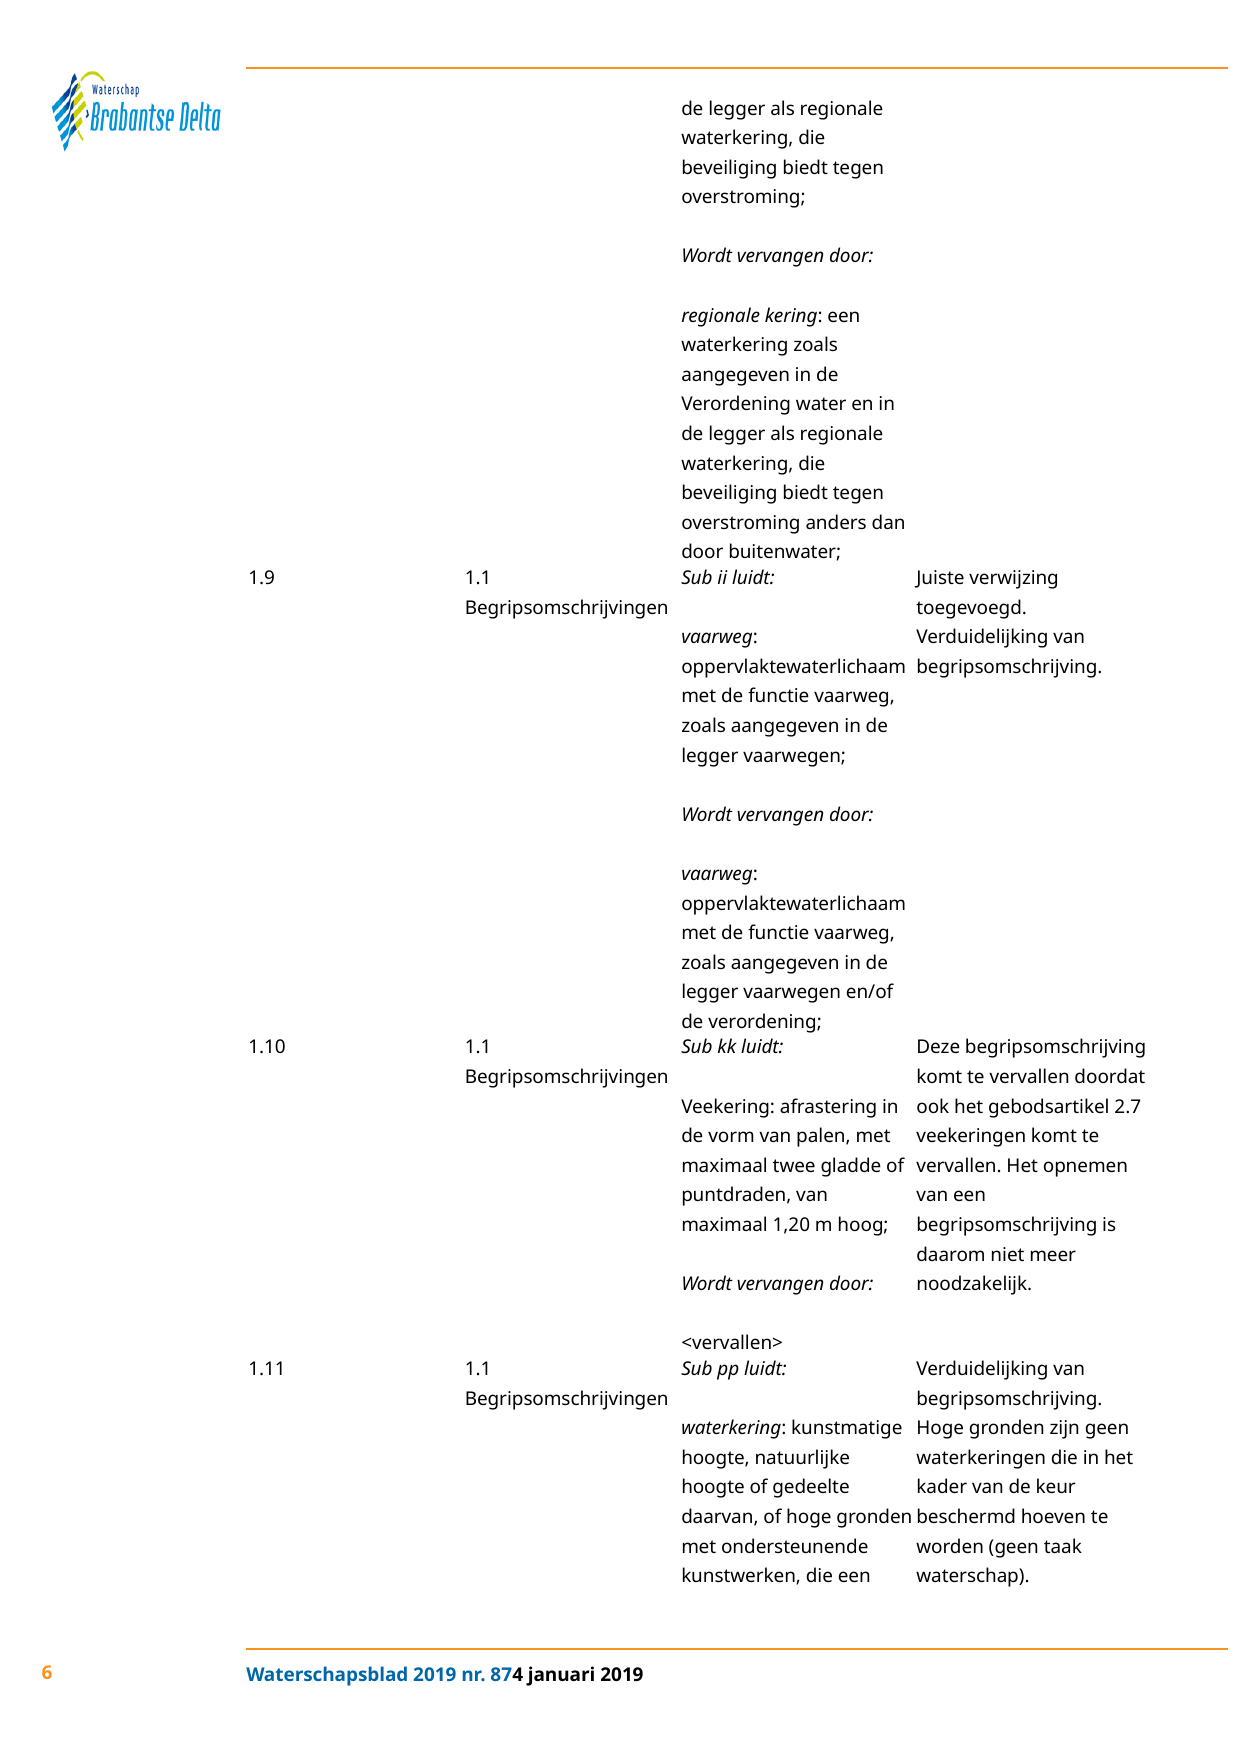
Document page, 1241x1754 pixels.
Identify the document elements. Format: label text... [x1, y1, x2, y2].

table_cell 1.1 Begripsomschrijvingen [465, 1355, 681, 1588]
table_cell [916, 95, 1152, 564]
table_cell de legger als regionale waterkering, die beveiliging biedt tegen overstroming; Wordt vervangen door: regionale kering: een waterkering zoals aangegeven in de Verordening water en in de legger als regionale waterkering, die beveiliging biedt tegen overstroming anders dan door buitenwater; [681, 95, 916, 564]
table_cell Sub kk luidt: Veekering: afrastering in de vorm van palen, met maximaal twee gladde of puntdraden, van maximaal 1,20 m hoog; Wordt vervangen door: <vervallen> [681, 1034, 916, 1355]
table_cell 1.9 [248, 564, 464, 1034]
table_cell Sub ii luidt: vaarweg: oppervlaktewaterlichaam met de functie vaarweg, zoals aangegeven in de legger vaarwegen; Wordt vervangen door: vaarweg: oppervlaktewaterlichaam met de functie vaarweg, zoals aangegeven in de legger vaarwegen en/of de verordening; [681, 564, 916, 1034]
table_cell 1.1 Begripsomschrijvingen [465, 1034, 681, 1355]
table_cell 1.11 [248, 1355, 464, 1588]
table_cell 1.1 Begripsomschrijvingen [465, 564, 681, 1034]
table_cell Juiste verwijzing toegevoegd. Verduidelijking van begripsomschrijving. [916, 564, 1152, 1034]
table_cell Verduidelijking van begripsomschrijving. Hoge gronden zijn geen waterkeringen die in het kader van de keur beschermd hoeven te worden (geen taak waterschap). [916, 1355, 1152, 1588]
picture [41, 47, 231, 172]
table_cell Deze begripsomschrijving komt te vervallen doordat ook het gebodsartikel 2.7 veekeringen komt te vervallen. Het opnemen van een begripsomschrijving is daarom niet meer noodzakelijk. [916, 1034, 1152, 1355]
table_cell [248, 95, 464, 564]
table_cell [465, 95, 681, 564]
table_cell 1.10 [248, 1034, 464, 1355]
table_cell Sub pp luidt: waterkering: kunstmatige hoogte, natuurlijke hoogte of gedeelte daarvan, of hoge gronden met ondersteunende kunstwerken, die een [681, 1355, 916, 1588]
